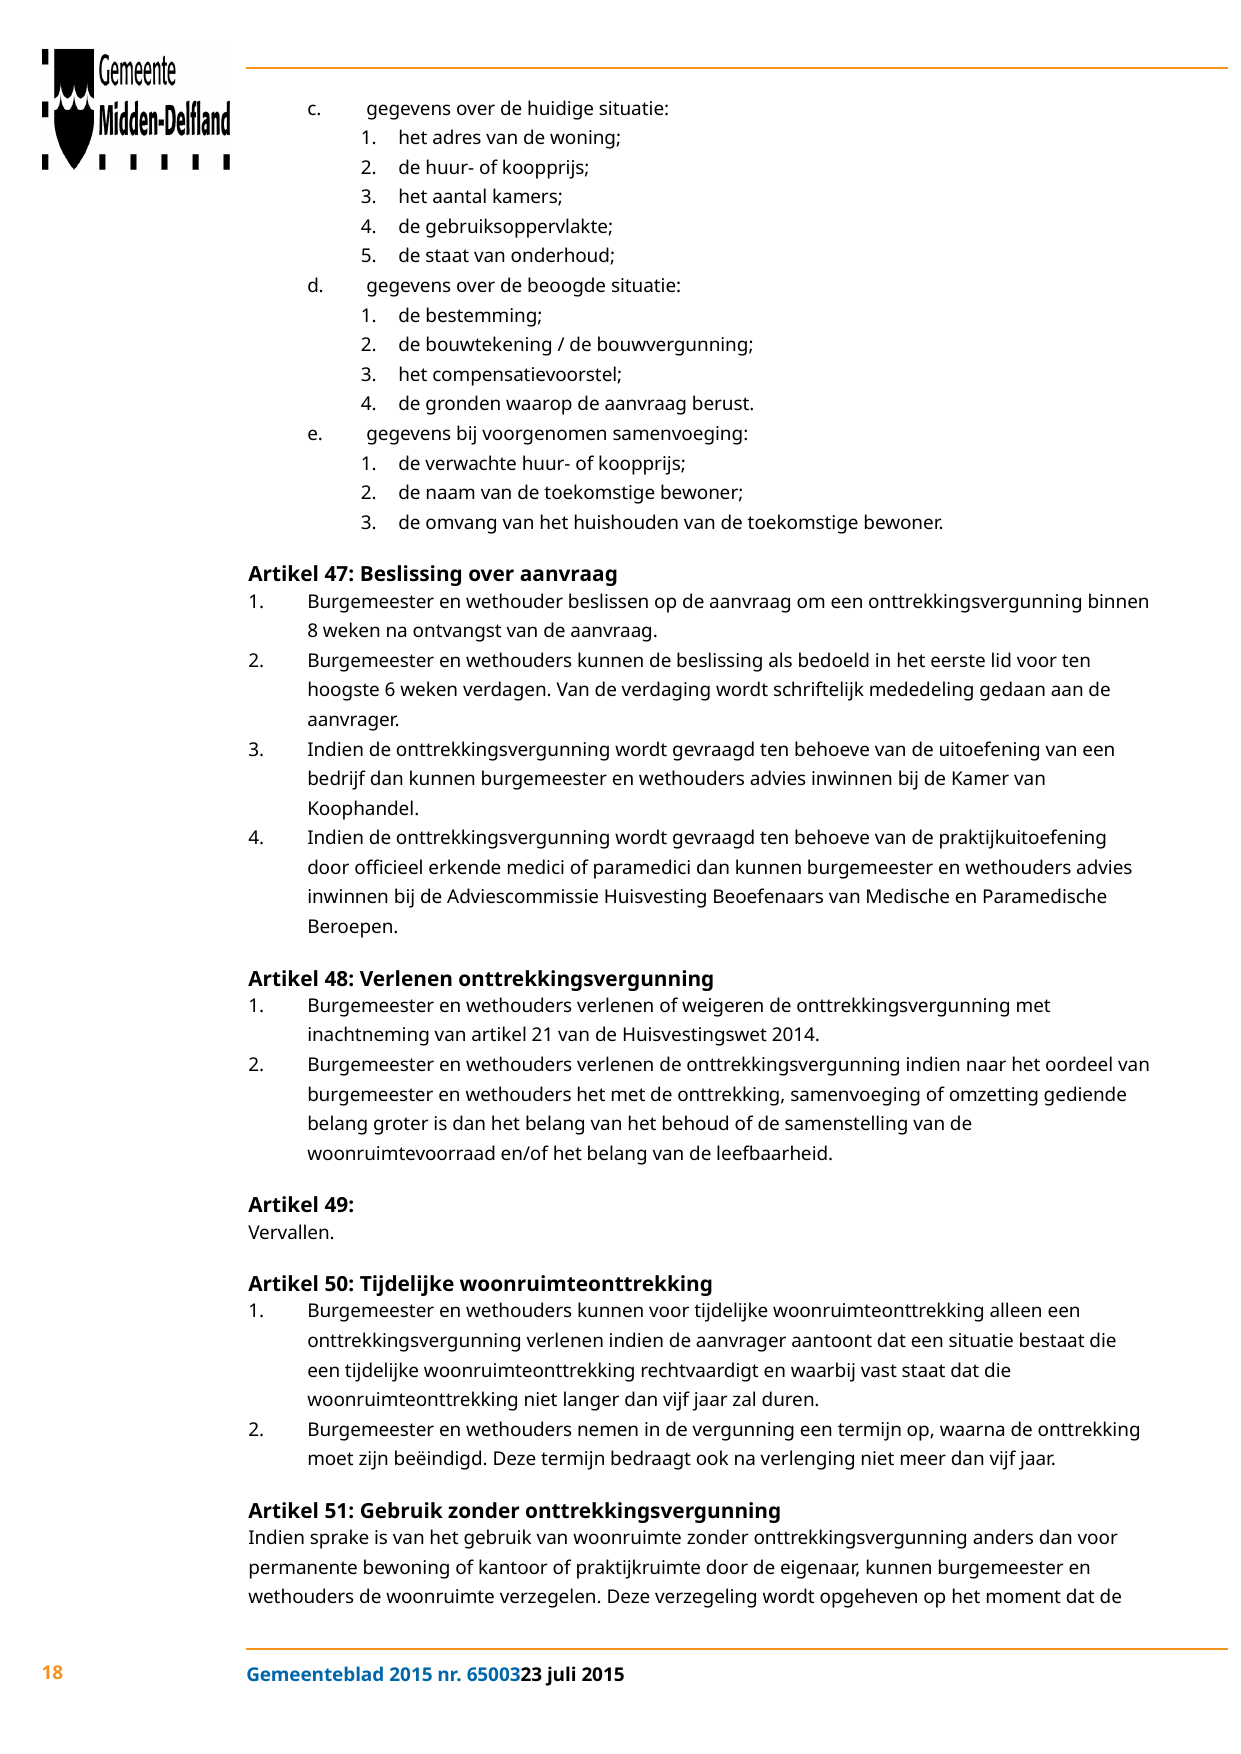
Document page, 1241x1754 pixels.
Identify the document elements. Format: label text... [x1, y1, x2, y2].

list de verwachte huur- of koopprijs; [361, 450, 1152, 476]
list Burgemeester en wethouders kunnen de beslissing als bedoeld in het eerste lid voor ten hoogste 6 weken verdagen. Van de verdaging wordt schriftelijk mededeling gedaan aan de aanvrager. [248, 647, 1152, 732]
list de gebruiksoppervlakte; [361, 213, 1152, 239]
list de staat van onderhoud; [361, 243, 1152, 268]
picture [41, 47, 231, 172]
text Indien sprake is van het gebruik van woonruimte zonder onttrekkingsvergunning anders dan voor permanente bewoning of kantoor of praktijkruimte door de eigenaar, kunnen burgemeester en wethouders de woonruimte verzegelen. Deze verzegeling wordt opgeheven op het moment dat de [248, 1524, 1152, 1609]
list Burgemeester en wethouders kunnen voor tijdelijke woonruimteonttrekking alleen een onttrekkingsvergunning verlenen indien de aanvrager aantoont dat een situatie bestaat die een tijdelijke woonruimteonttrekking rechtvaardigt en waarbij vast staat dat die woonruimteonttrekking niet langer dan vijf jaar zal duren. [248, 1298, 1152, 1412]
list Indien de onttrekkingsvergunning wordt gevraagd ten behoeve van de praktijkuitoefening door officieel erkende medici of paramedici dan kunnen burgemeester en wethouders advies inwinnen bij de Adviescommissie Huisvesting Beoefenaars van Medische en Paramedische Beroepen. [248, 824, 1152, 939]
list de bouwtekening / de bouwvergunning; [361, 331, 1152, 357]
list de huur- of koopprijs; [361, 154, 1152, 180]
text Artikel 47: Beslissing over aanvraag [248, 559, 1152, 588]
text Vervallen. [248, 1219, 1152, 1244]
list Burgemeester en wethouder beslissen op de aanvraag om een onttrekkingsvergunning binnen 8 weken na ontvangst van de aanvraag. [248, 588, 1152, 643]
list gegevens over de beoogde situatie: [307, 272, 1152, 298]
list het aantal kamers; [361, 183, 1152, 209]
list het compensatievoorstel; [361, 361, 1152, 387]
list het adres van de woning; [361, 124, 1152, 150]
list Burgemeester en wethouders verlenen de onttrekkingsvergunning indien naar het oordeel van burgemeester en wethouders het met de onttrekking, samenvoeging of omzetting gediende belang groter is dan het belang van het behoud of de samenstelling van de woonruimtevoorraad en/of het belang van de leefbaarheid. [248, 1051, 1152, 1166]
text Artikel 48: Verlenen onttrekkingsvergunning [248, 964, 1152, 992]
list Indien de onttrekkingsvergunning wordt gevraagd ten behoeve van de uitoefening van een bedrijf dan kunnen burgemeester en wethouders advies inwinnen bij de Kamer van Koophandel. [248, 736, 1152, 821]
text Artikel 50: Tijdelijke woonruimteonttrekking [248, 1269, 1152, 1298]
list de omvang van het huishouden van de toekomstige bewoner. [361, 509, 1152, 535]
list de naam van de toekomstige bewoner; [361, 479, 1152, 505]
list de bestemming; [361, 302, 1152, 328]
text Artikel 51: Gebruik zonder onttrekkingsvergunning [248, 1496, 1152, 1524]
list de gronden waarop de aanvraag berust. [361, 391, 1152, 416]
text Artikel 49: [248, 1190, 1152, 1219]
list gegevens bij voorgenomen samenvoeging: [307, 420, 1152, 446]
list Burgemeester en wethouders verlenen of weigeren de onttrekkingsvergunning met inachtneming van artikel 21 van de Huisvestingswet 2014. [248, 992, 1152, 1047]
list Burgemeester en wethouders nemen in de vergunning een termijn op, waarna de onttrekking moet zijn beëindigd. Deze termijn bedraagt ook na verlenging niet meer dan vijf jaar. [248, 1416, 1152, 1471]
list gegevens over de huidige situatie: [307, 95, 1152, 121]
